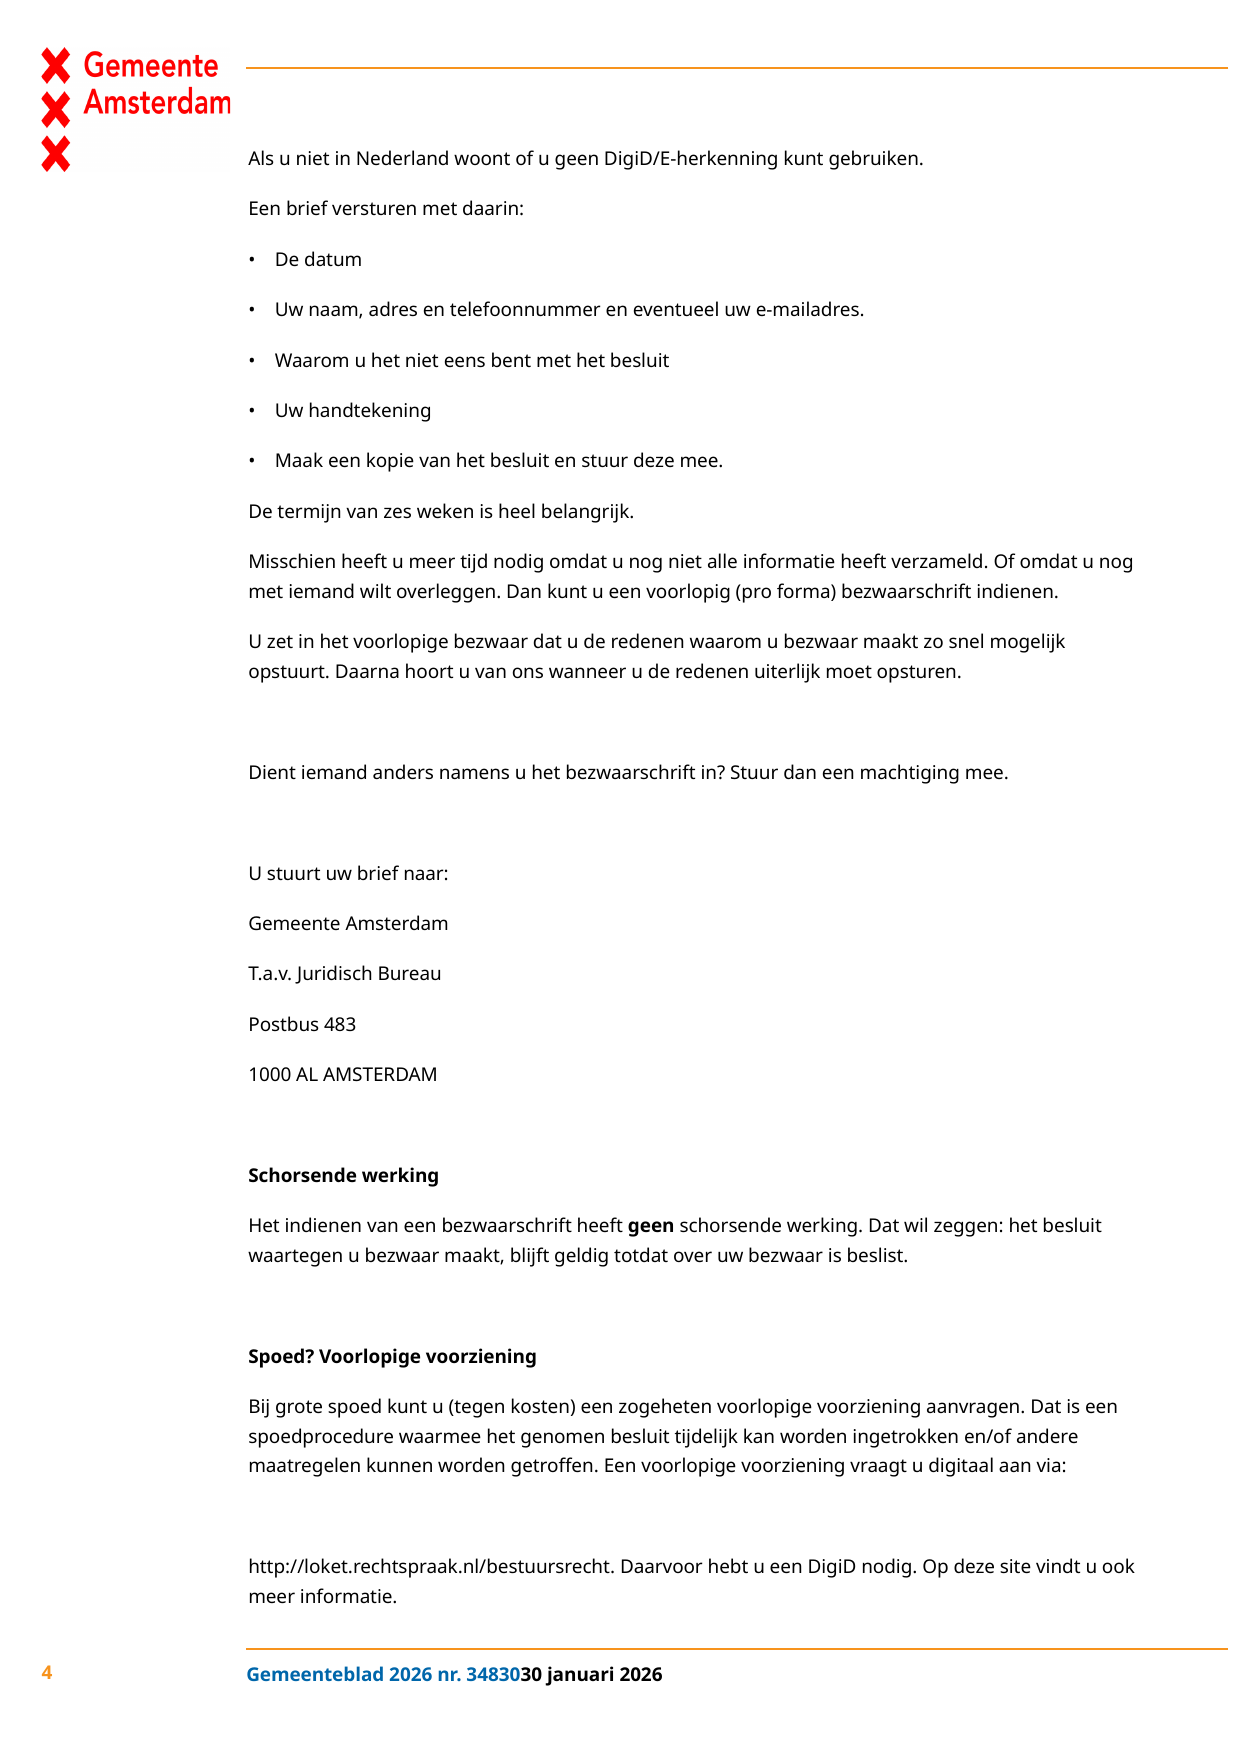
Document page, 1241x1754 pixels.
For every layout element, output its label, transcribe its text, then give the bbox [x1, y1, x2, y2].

text U zet in het voorlopige bezwaar dat u de redenen waarom u bezwaar maakt zo snel mogelijk opstuurt. Daarna hoort u van ons wanneer u de redenen uiterlijk moet opsturen. [248, 628, 1152, 684]
text • Uw handtekening [248, 397, 1152, 423]
text Gemeente Amsterdam [248, 910, 1152, 936]
text U stuurt uw brief naar: [248, 860, 1152, 886]
text • De datum [248, 246, 1152, 272]
text • Uw naam, adres en telefoonnummer en eventueel uw e-mailadres. [248, 296, 1152, 322]
text 1000 AL AMSTERDAM [248, 1061, 1152, 1087]
text • Waarom u het niet eens bent met het besluit [248, 347, 1152, 373]
text Spoed? Voorlopige voorziening [248, 1343, 1152, 1369]
text Misschien heeft u meer tijd nodig omdat u nog niet alle informatie heeft verzameld. Of omdat u nog met iemand wilt overleggen. Dan kunt u een voorlopig (pro forma) bezwaarschrift indienen. [248, 548, 1152, 604]
text T.a.v. Juridisch Bureau [248, 961, 1152, 986]
text Postbus 483 [248, 1011, 1152, 1037]
text Dient iemand anders namens u het bezwaarschrift in? Stuur dan een machtiging mee. [248, 759, 1152, 785]
text http://loket.rechtspraak.nl/bestuursrecht. Daarvoor hebt u een DigiD nodig. Op deze site vindt u ook meer informatie. [248, 1553, 1152, 1609]
text Bij grote spoed kunt u (tegen kosten) een zogeheten voorlopige voorziening aanvragen. Dat is een spoedprocedure waarmee het genomen besluit tijdelijk kan worden ingetrokken en/of andere maatregelen kunnen worden getroffen. Een voorlopige voorziening vraagt u digitaal aan via: [248, 1393, 1152, 1478]
text De termijn van zes weken is heel belangrijk. [248, 498, 1152, 524]
text • Maak een kopie van het besluit en stuur deze mee. [248, 448, 1152, 473]
text Het indienen van een bezwaarschrift heeft geen schorsende werking. Dat wil zeggen: het besluit waartegen u bezwaar maakt, blijft geldig totdat over uw bezwaar is beslist. [248, 1213, 1152, 1268]
picture [41, 47, 231, 172]
text Een brief versturen met daarin: [248, 196, 1152, 221]
text Als u niet in Nederland woont of u geen DigiD/E-herkenning kunt gebruiken. [248, 145, 1152, 171]
text Schorsende werking [248, 1162, 1152, 1188]
